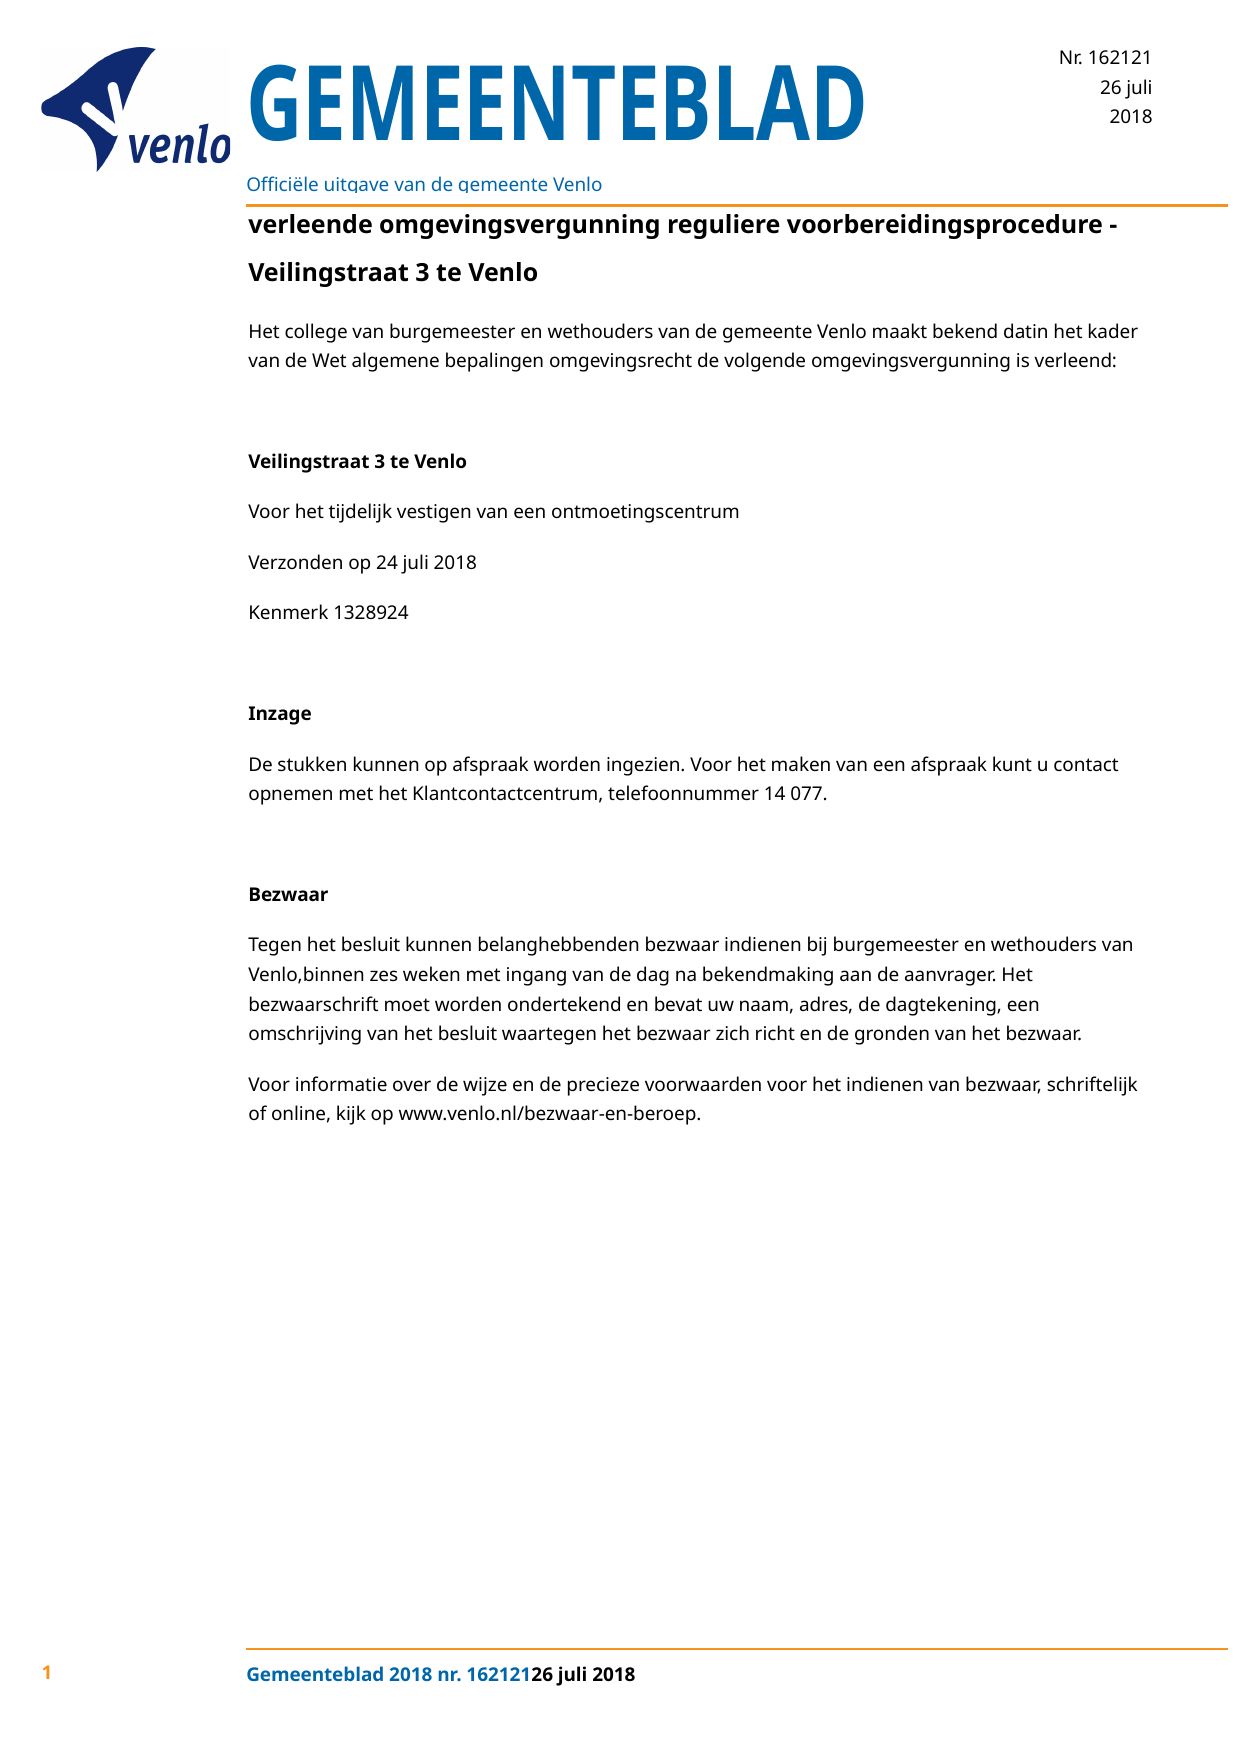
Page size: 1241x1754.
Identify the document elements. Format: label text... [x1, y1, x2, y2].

text Kenmerk 1328924 [248, 599, 1152, 625]
text Veilingstraat 3 te Venlo [248, 448, 1152, 474]
text Voor het tijdelijk vestigen van een ontmoetingscentrum [248, 499, 1152, 524]
text verleende omgevingsvergunning reguliere voorbereidingsprocedure - Veilingstraat 3 te Venlo [248, 207, 1152, 288]
picture [41, 47, 231, 172]
text Inzage [248, 700, 1152, 726]
text Tegen het besluit kunnen belanghebbenden bezwaar indienen bij burgemeester en wethouders van Venlo,binnen zes weken met ingang van de dag na bekendmaking aan de aanvrager. Het bezwaarschrift moet worden ondertekend en bevat uw naam, adres, de dagtekening, een omschrijving van het besluit waartegen het bezwaar zich richt en de gronden van het bezwaar. [248, 932, 1152, 1046]
text Het college van burgemeester en wethouders van de gemeente Venlo maakt bekend datin het kader van de Wet algemene bepalingen omgevingsrecht de volgende omgevingsvergunning is verleend: [248, 318, 1152, 373]
text Bezwaar [248, 881, 1152, 907]
text De stukken kunnen op afspraak worden ingezien. Voor het maken van een afspraak kunt u contact opnemen met het Klantcontactcentrum, telefoonnummer 14 077. [248, 751, 1152, 806]
text Voor informatie over de wijze en de precieze voorwaarden voor het indienen van bezwaar, schriftelijk of online, kijk op www.venlo.nl/bezwaar-en-beroep. [248, 1071, 1152, 1126]
text Verzonden op 24 juli 2018 [248, 549, 1152, 575]
